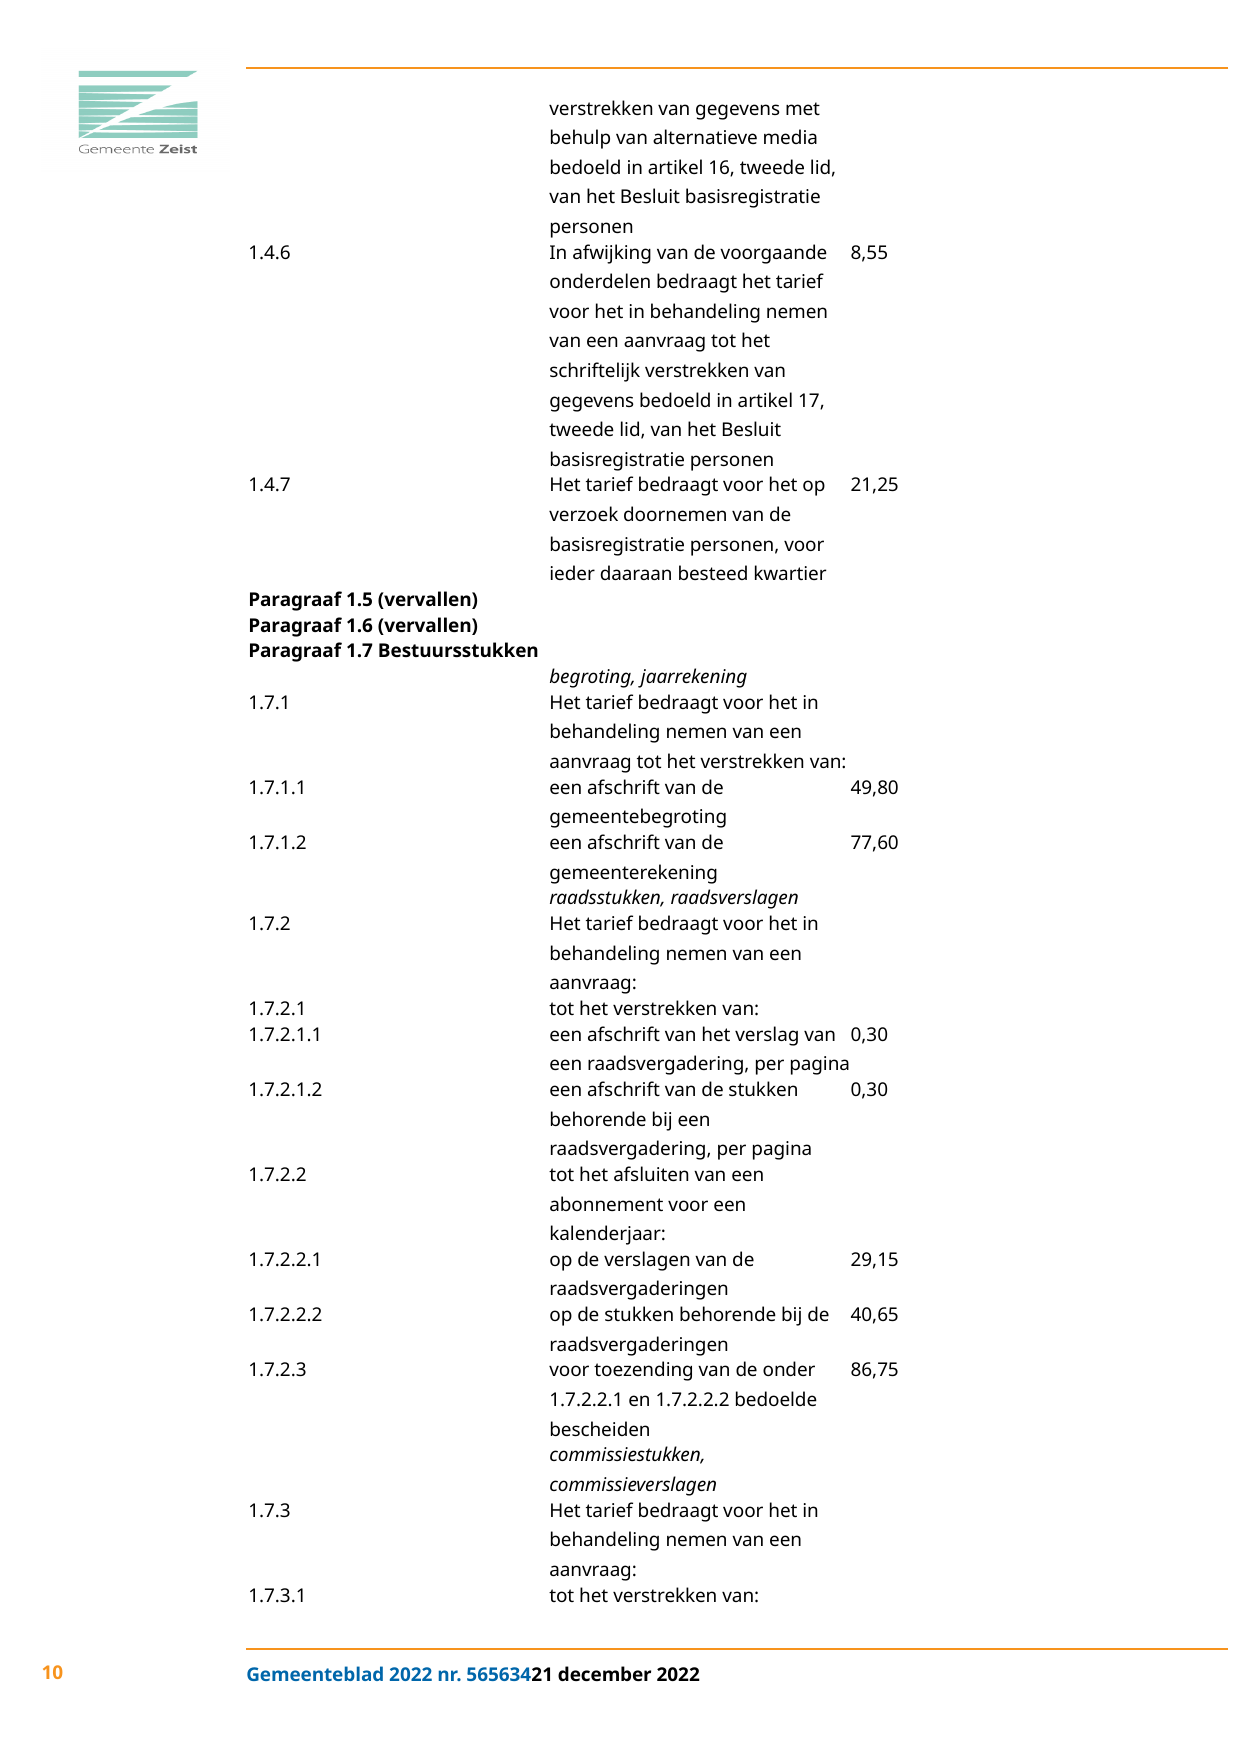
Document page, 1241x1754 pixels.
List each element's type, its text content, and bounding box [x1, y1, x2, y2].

table_cell 40,65 [850, 1301, 1152, 1357]
picture [41, 47, 231, 172]
table_cell [248, 95, 549, 239]
table_cell 1.7.2.2.2 [248, 1301, 549, 1357]
table_cell [248, 663, 549, 689]
table_cell 49,80 [850, 774, 1152, 829]
table_cell een afschrift van het verslag van een raadsvergadering, per pagina [549, 1021, 850, 1076]
table_cell [850, 1497, 1152, 1582]
table_cell [850, 885, 1152, 910]
table_cell [850, 1161, 1152, 1246]
table_cell Het tarief bedraagt voor het in behandeling nemen van een aanvraag: [549, 910, 850, 995]
table_cell verstrekken van gegevens met behulp van alternatieve media bedoeld in artikel 16, tweede lid, van het Besluit basisregistratie personen [549, 95, 850, 239]
table_cell [850, 1442, 1152, 1497]
table_cell [850, 995, 1152, 1021]
table_cell 1.7.2.1.2 [248, 1076, 549, 1161]
table_cell commissiestukken, commissieverslagen [549, 1442, 850, 1497]
table_cell 1.7.2.2.1 [248, 1246, 549, 1301]
table_cell [850, 586, 1152, 612]
table_cell 1.7.1 [248, 689, 549, 774]
table_cell [850, 612, 1152, 638]
table_cell Het tarief bedraagt voor het in behandeling nemen van een aanvraag: [549, 1497, 850, 1582]
table_cell 1.4.7 [248, 472, 549, 586]
table_cell Paragraaf 1.6 (vervallen) [248, 612, 850, 638]
table_cell 1.7.3 [248, 1497, 549, 1582]
table_cell 1.7.1.1 [248, 774, 549, 829]
table_cell 21,25 [850, 472, 1152, 586]
table_cell [850, 663, 1152, 689]
table_cell een afschrift van de gemeenterekening [549, 829, 850, 884]
table_cell een afschrift van de gemeentebegroting [549, 774, 850, 829]
table_cell 86,75 [850, 1357, 1152, 1442]
table_cell Het tarief bedraagt voor het in behandeling nemen van een aanvraag tot het verstrekken van: [549, 689, 850, 774]
table_cell voor toezending van de onder 1.7.2.2.1 en 1.7.2.2.2 bedoelde bescheiden [549, 1357, 850, 1442]
table_cell tot het verstrekken van: [549, 1582, 850, 1607]
table_cell [850, 95, 1152, 239]
table_cell een afschrift van de stukken behorende bij een raadsvergadering, per pagina [549, 1076, 850, 1161]
table_cell Paragraaf 1.7 Bestuursstukken [248, 638, 850, 663]
table_cell 8,55 [850, 239, 1152, 472]
table_cell In afwijking van de voorgaande onderdelen bedraagt het tarief voor het in behandeling nemen van een aanvraag tot het schriftelijk verstrekken van gegevens bedoeld in artikel 17, tweede lid, van het Besluit basisregistratie personen [549, 239, 850, 472]
table_cell 1.7.3.1 [248, 1582, 549, 1607]
table_cell [850, 1582, 1152, 1607]
table_cell [248, 1442, 549, 1497]
table_cell 1.7.2.3 [248, 1357, 549, 1442]
table_cell 77,60 [850, 829, 1152, 884]
table_cell begroting, jaarrekening [549, 663, 850, 689]
table_cell 29,15 [850, 1246, 1152, 1301]
table_cell 1.7.2.1.1 [248, 1021, 549, 1076]
table_cell tot het afsluiten van een abonnement voor een kalenderjaar: [549, 1161, 850, 1246]
table_cell 1.7.1.2 [248, 829, 549, 884]
table_cell [248, 885, 549, 910]
table_cell 1.7.2 [248, 910, 549, 995]
table_cell 0,30 [850, 1076, 1152, 1161]
table_cell raadsstukken, raadsverslagen [549, 885, 850, 910]
table_cell Paragraaf 1.5 (vervallen) [248, 586, 850, 612]
table_cell op de stukken behorende bij de raadsvergaderingen [549, 1301, 850, 1357]
table_cell Het tarief bedraagt voor het op verzoek doornemen van de basisregistratie personen, voor ieder daaraan besteed kwartier [549, 472, 850, 586]
table_cell 1.4.6 [248, 239, 549, 472]
table_cell 1.7.2.2 [248, 1161, 549, 1246]
table_cell [850, 689, 1152, 774]
table_cell 0,30 [850, 1021, 1152, 1076]
table_cell [850, 910, 1152, 995]
table_cell op de verslagen van de raadsvergaderingen [549, 1246, 850, 1301]
table_cell [850, 638, 1152, 663]
table_cell 1.7.2.1 [248, 995, 549, 1021]
table_cell tot het verstrekken van: [549, 995, 850, 1021]
